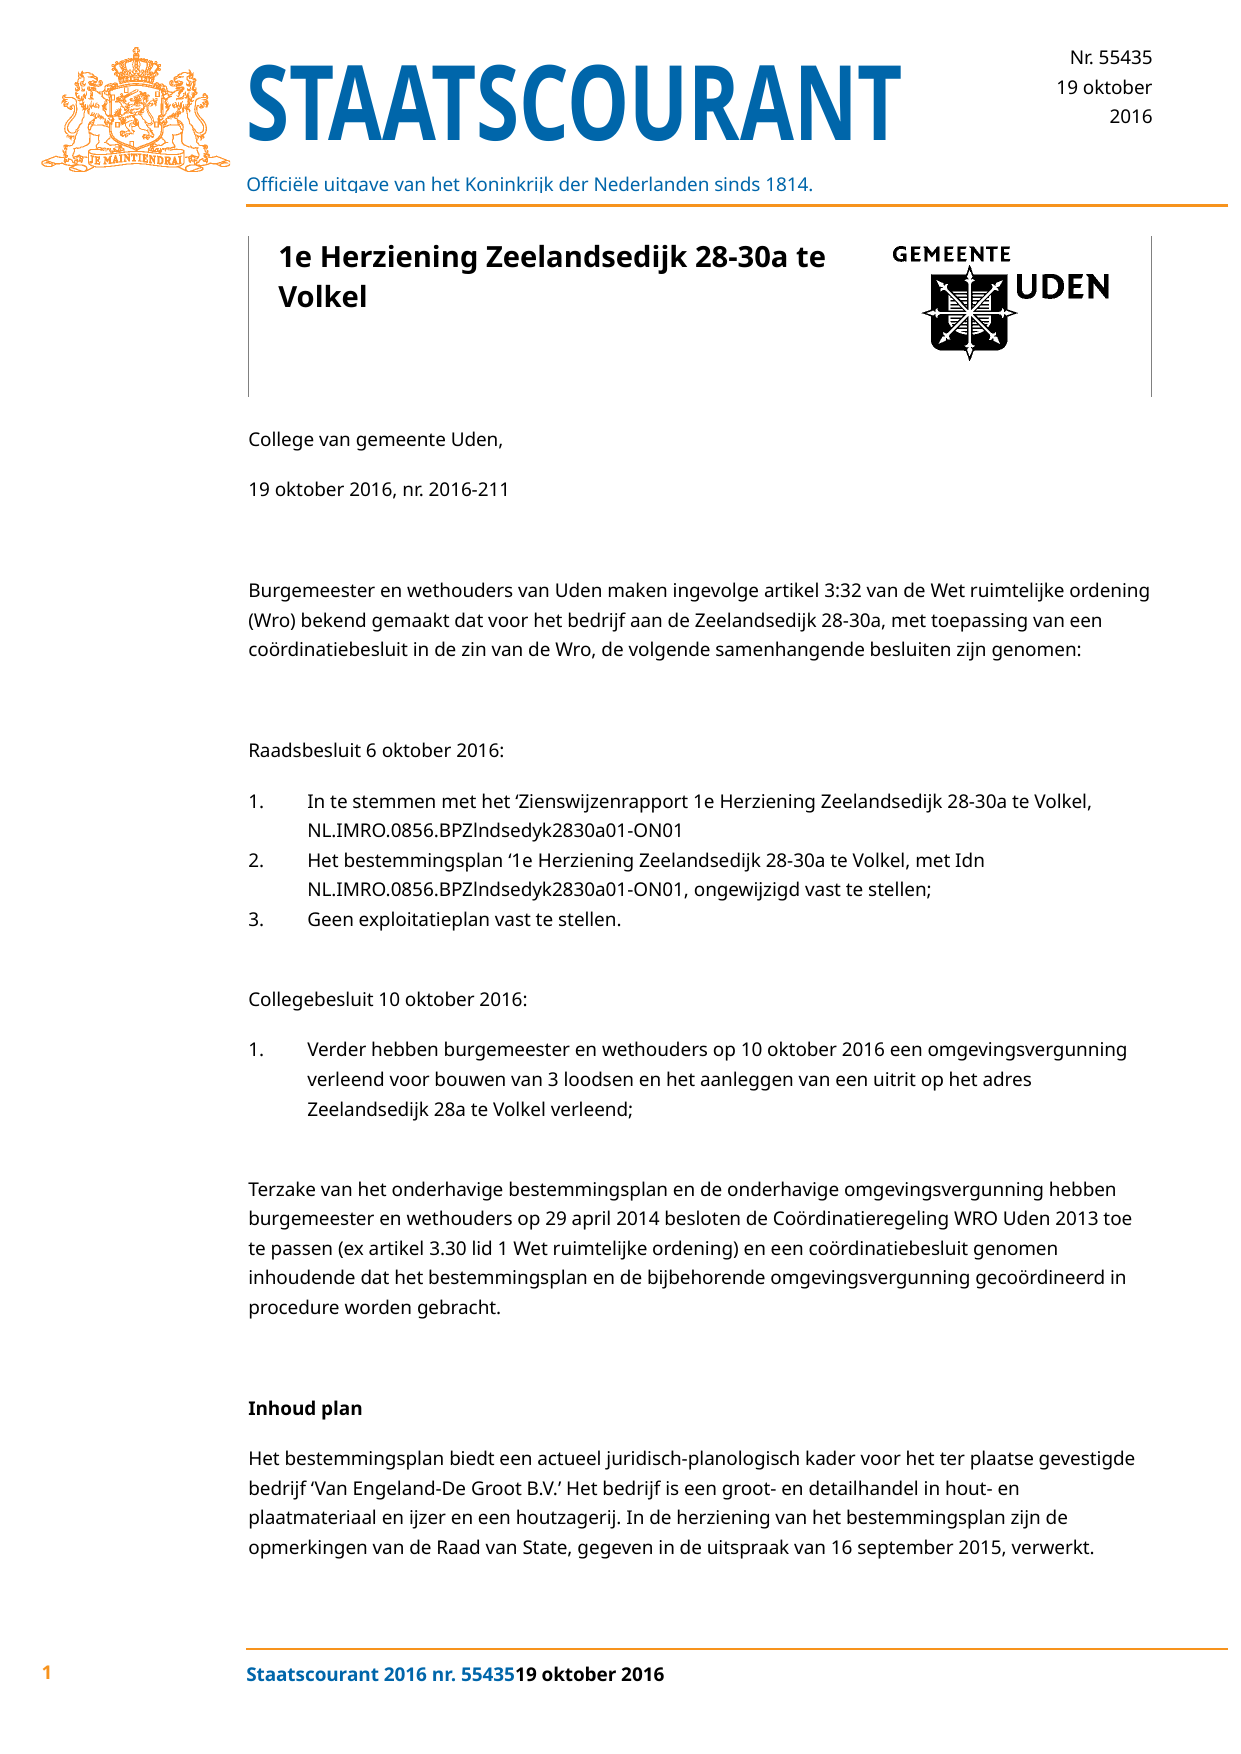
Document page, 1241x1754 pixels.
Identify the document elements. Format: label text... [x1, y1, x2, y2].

list In te stemmen met het ‘Zienswijzenrapport 1e Herziening Zeelandsedijk 28-30a te Volkel, NL.IMRO.0856.BPZlndsedyk2830a01-ON01 [248, 788, 1152, 843]
list Geen exploitatieplan vast te stellen. [248, 906, 1152, 932]
text Burgemeester en wethouders van Uden maken ingevolge artikel 3:32 van de Wet ruimtelijke ordening (Wro) bekend gemaakt dat voor het bedrijf aan de Zeelandsedijk 28-30a, met toepassing van een coördinatiebesluit in de zin van de Wro, de volgende samenhangende besluiten zijn genomen: [248, 577, 1152, 662]
text College van gemeente Uden, [248, 426, 1152, 452]
table_header 1e Herziening Zeelandsedijk 28-30a te Volkel [249, 236, 850, 397]
text Het bestemmingsplan biedt een actueel juridisch-planologisch kader voor het ter plaatse gevestigde bedrijf ‘Van Engeland-De Groot B.V.’ Het bedrijf is een groot- en detailhandel in hout- en plaatmateriaal en ijzer en een houtzagerij. In de herziening van het bestemmingsplan zijn de opmerkingen van de Raad van State, gegeven in de uitspraak van 16 september 2015, verwerkt. [248, 1445, 1152, 1560]
text Terzake van het onderhavige bestemmingsplan en de onderhavige omgevingsvergunning hebben burgemeester en wethouders op 29 april 2014 besloten de Coördinatieregeling WRO Uden 2013 toe te passen (ex artikel 3.30 lid 1 Wet ruimtelijke ordening) en een coördinatiebesluit genomen inhoudende dat het bestemmingsplan en de bijbehorende omgevingsvergunning gecoördineerd in procedure worden gebracht. [248, 1176, 1152, 1320]
table_header [850, 236, 1151, 397]
text Collegebesluit 10 oktober 2016: [248, 986, 1152, 1012]
list Het bestemmingsplan ‘1e Herziening Zeelandsedijk 28-30a te Volkel, met Idn NL.IMRO.0856.BPZlndsedyk2830a01-ON01, ongewijzigd vast te stellen; [248, 847, 1152, 902]
list Verder hebben burgemeester en wethouders op 10 oktober 2016 een omgevingsvergunning verleend voor bouwen van 3 loodsen en het aanleggen van een uitrit op het adres Zeelandsedijk 28a te Volkel verleend; [248, 1037, 1152, 1121]
picture [882, 236, 1119, 371]
text Inhoud plan [248, 1395, 1152, 1421]
text Raadsbesluit 6 oktober 2016: [248, 737, 1152, 763]
text 19 oktober 2016, nr. 2016-211 [248, 477, 1152, 502]
picture [41, 47, 231, 172]
